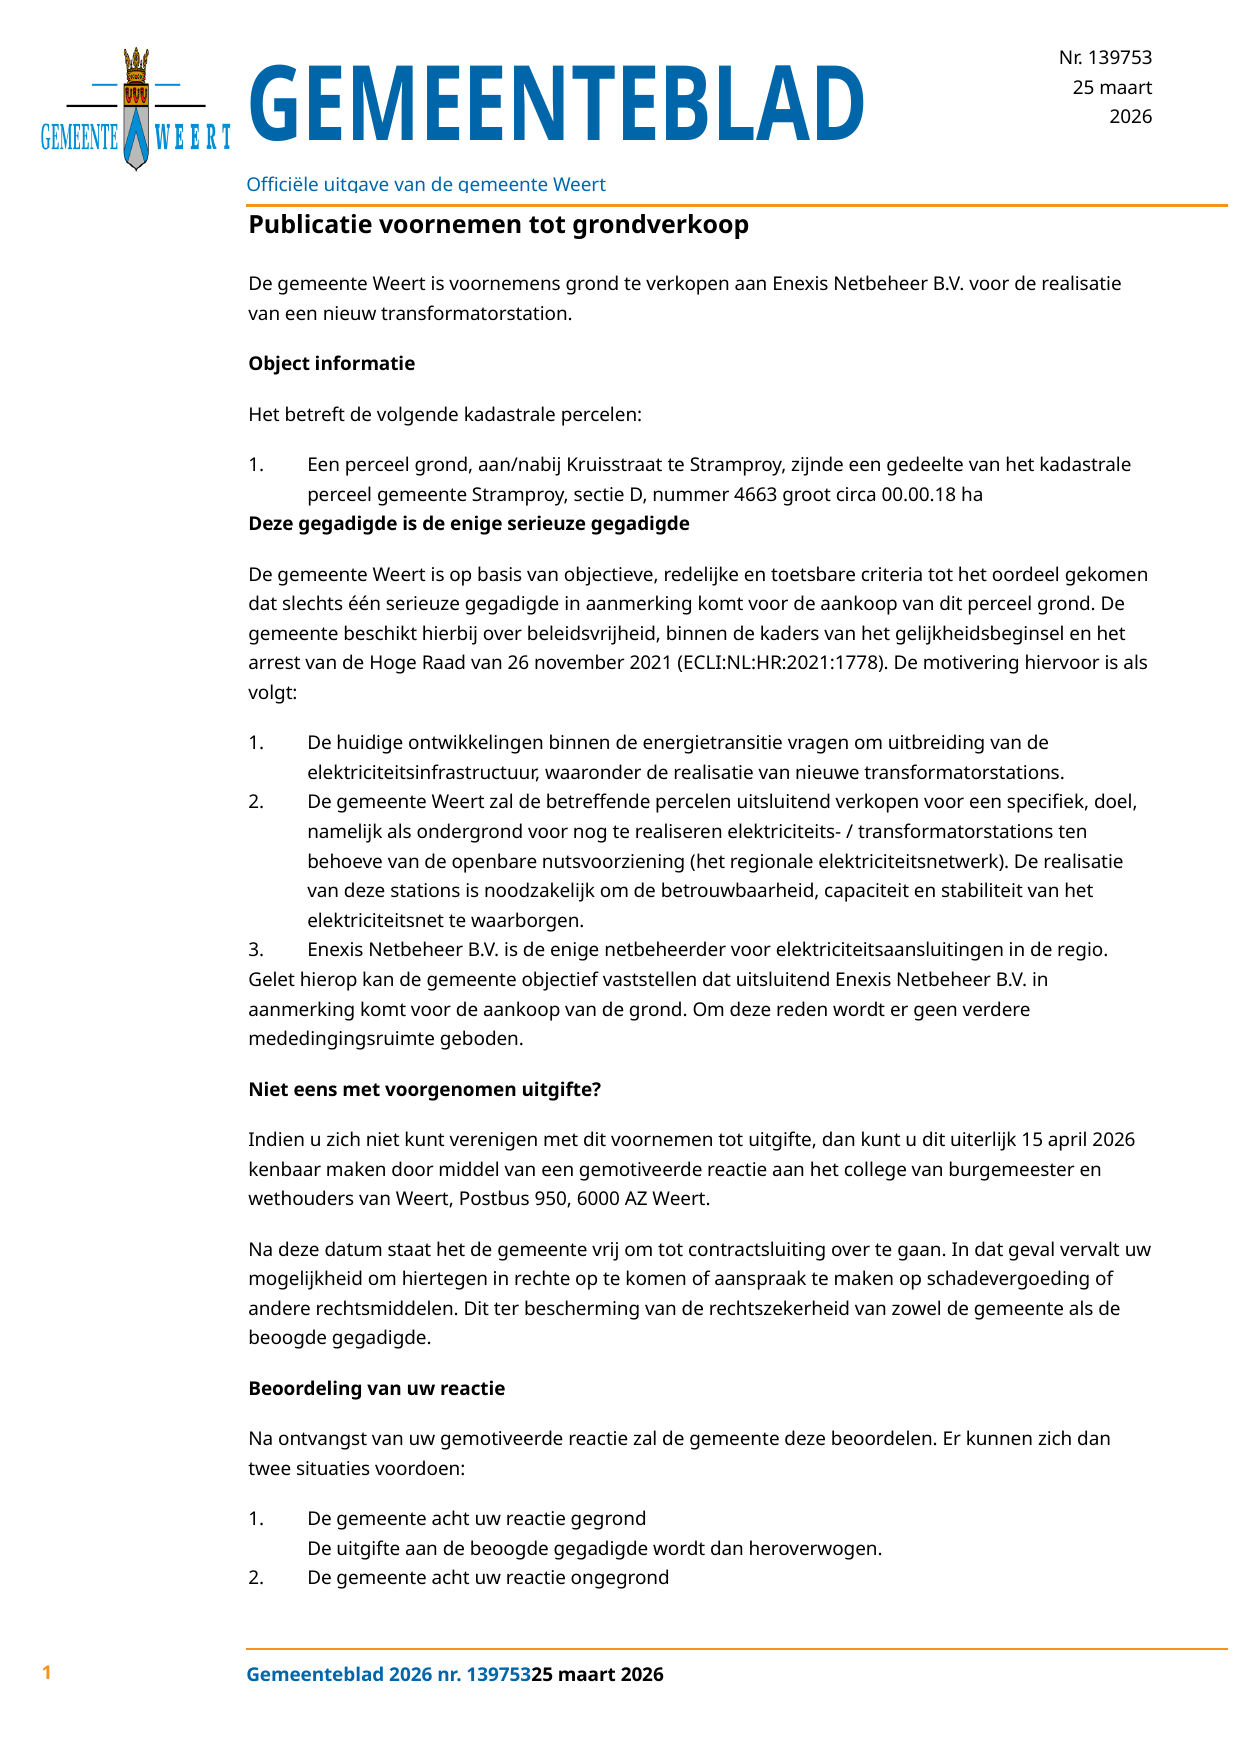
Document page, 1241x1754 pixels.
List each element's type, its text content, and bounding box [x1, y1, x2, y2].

text Beoordeling van uw reactie [248, 1375, 1152, 1401]
picture [41, 47, 231, 172]
text Deze gegadigde is de enige serieuze gegadigde [248, 510, 1152, 536]
text Gelet hierop kan de gemeente objectief vaststellen dat uitsluitend Enexis Netbeheer B.V. in aanmerking komt voor de aankoop van de grond. Om deze reden wordt er geen verdere mededingingsruimte geboden. [248, 966, 1152, 1051]
list De huidige ontwikkelingen binnen de energietransitie vragen om uitbreiding van de elektriciteitsinfrastructuur, waaronder de realisatie van nieuwe transformatorstations. [248, 729, 1152, 785]
list Een perceel grond, aan/nabij Kruisstraat te Stramproy, zijnde een gedeelte van het kadastrale perceel gemeente Stramproy, sectie D, nummer 4663 groot circa 00.00.18 ha [248, 451, 1152, 506]
text Object informatie [248, 350, 1152, 376]
text De gemeente Weert is op basis van objectieve, redelijke en toetsbare criteria tot het oordeel gekomen dat slechts één serieuze gegadigde in aanmerking komt voor de aankoop van dit perceel grond. De gemeente beschikt hierbij over beleidsvrijheid, binnen de kaders van het gelijkheidsbeginsel en het arrest van de Hoge Raad van 26 november 2021 (ECLI:NL:HR:2021:1778). De motivering hiervoor is als volgt: [248, 561, 1152, 705]
list De gemeente acht uw reactie ongegrond [248, 1564, 1152, 1590]
text De gemeente Weert is voornemens grond te verkopen aan Enexis Netbeheer B.V. voor de realisatie van een nieuw transformatorstation. [248, 270, 1152, 326]
text Publicatie voornemen tot grondverkoop [248, 207, 1152, 241]
text Indien u zich niet kunt verenigen met dit voornemen tot uitgifte, dan kunt u dit uiterlijk 15 april 2026 kenbaar maken door middel van een gemotiveerde reactie aan het college van burgemeester en wethouders van Weert, Postbus 950, 6000 AZ Weert. [248, 1126, 1152, 1211]
list Enexis Netbeheer B.V. is de enige netbeheerder voor elektriciteitsaansluitingen in de regio. [248, 937, 1152, 962]
text Na deze datum staat het de gemeente vrij om tot contractsluiting over te gaan. In dat geval vervalt uw mogelijkheid om hiertegen in rechte op te komen of aanspraak te maken op schadevergoeding of andere rechtsmiddelen. Dit ter bescherming van de rechtszekerheid van zowel de gemeente als de beoogde gegadigde. [248, 1236, 1152, 1350]
list De uitgifte aan de beoogde gegadigde wordt dan heroverwogen. [248, 1535, 1152, 1561]
text Het betreft de volgende kadastrale percelen: [248, 401, 1152, 426]
list De gemeente Weert zal de betreffende percelen uitsluitend verkopen voor een specifiek, doel, namelijk als ondergrond voor nog te realiseren elektriciteits- / transformatorstations ten behoeve van de openbare nutsvoorziening (het regionale elektriciteitsnetwerk). De realisatie van deze stations is noodzakelijk om de betrouwbaarheid, capaciteit en stabiliteit van het elektriciteitsnet te waarborgen. [248, 789, 1152, 933]
text Na ontvangst van uw gemotiveerde reactie zal de gemeente deze beoordelen. Er kunnen zich dan twee situaties voordoen: [248, 1425, 1152, 1481]
list De gemeente acht uw reactie gegrond [248, 1505, 1152, 1531]
text Niet eens met voorgenomen uitgifte? [248, 1076, 1152, 1101]
